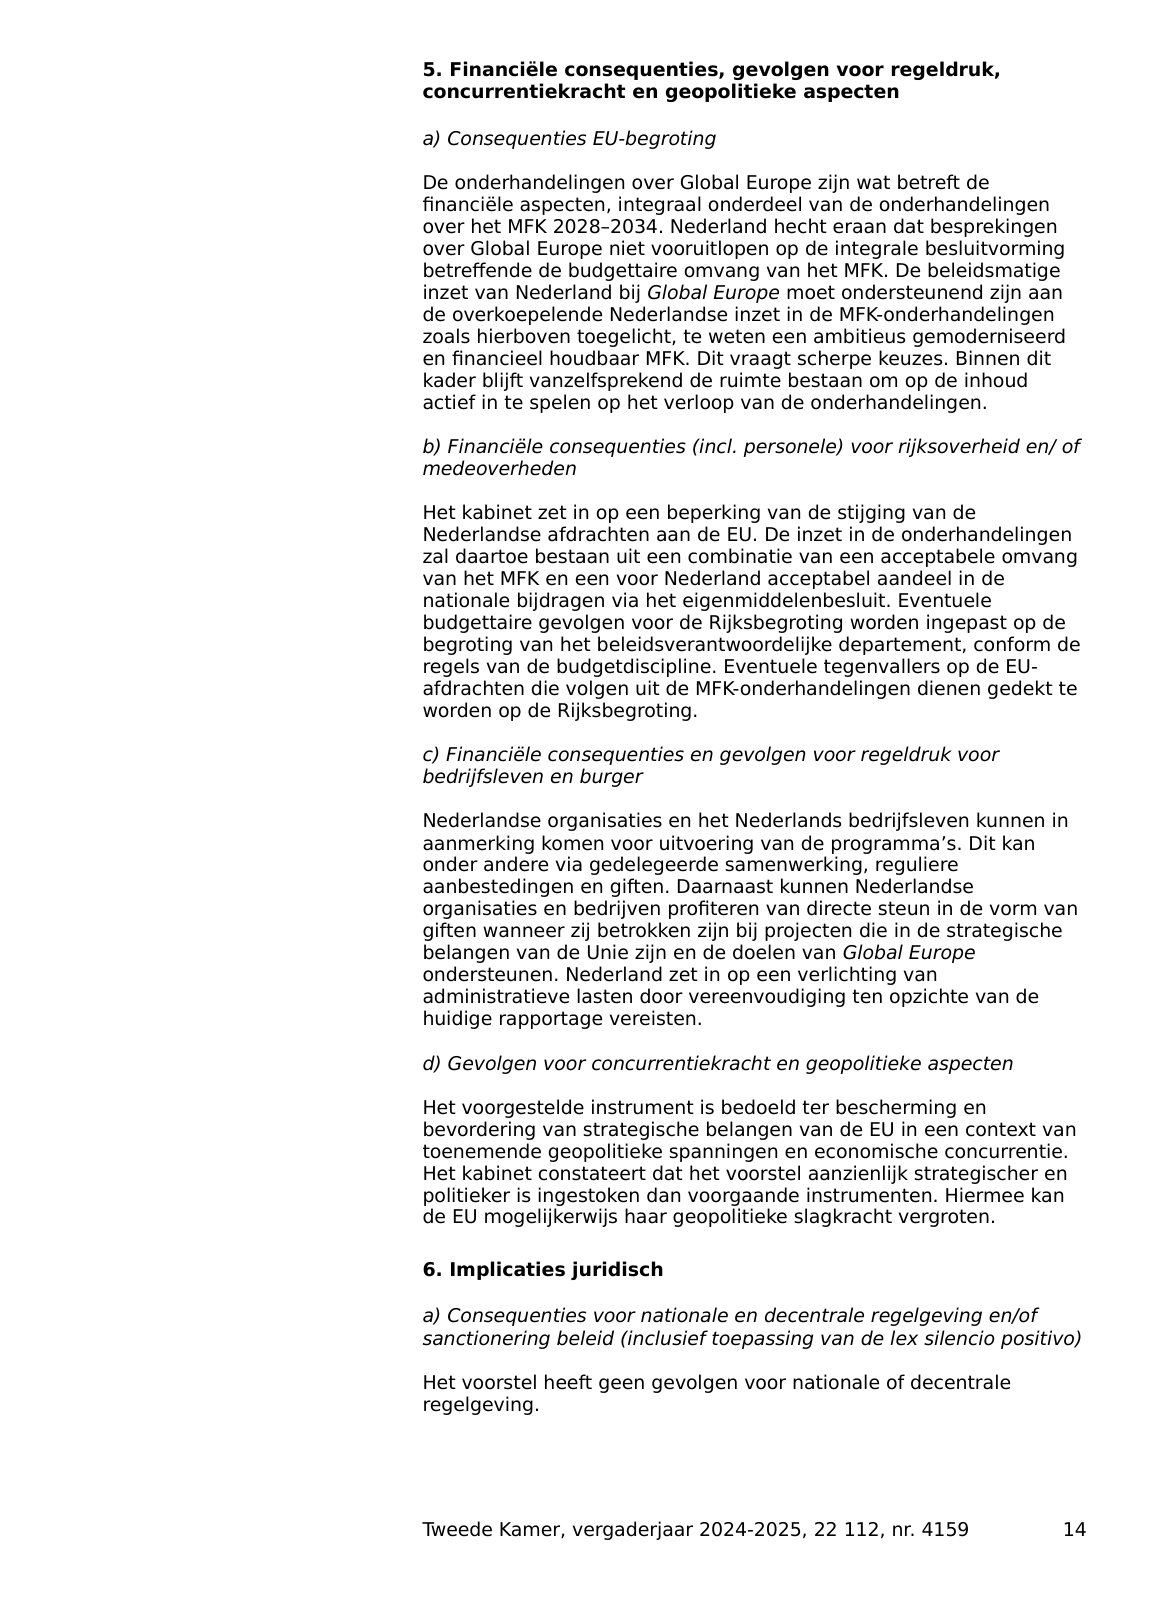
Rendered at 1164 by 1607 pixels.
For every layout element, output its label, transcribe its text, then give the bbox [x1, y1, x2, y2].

subtitle a) Consequenties voor nationale en decentrale regelgeving en/of sanctionering beleid (inclusief toepassing van de lex silencio positivo) [422, 1305, 1087, 1349]
subtitle 5. Financiële consequenties, gevolgen voor regeldruk, concurrentiekracht en geopolitieke aspecten [422, 59, 1087, 103]
subtitle c) Financiële consequenties en gevolgen voor regeldruk voor bedrijfsleven en burger [422, 744, 1087, 788]
text Het voorstel heeft geen gevolgen voor nationale of decentrale regelgeving. [422, 1372, 1087, 1416]
subtitle d) Gevolgen voor concurrentiekracht en geopolitieke aspecten [422, 1052, 1087, 1074]
text Het voorgestelde instrument is bedoeld ter bescherming en bevordering van strategische belangen van de EU in een context van toenemende geopolitieke spanningen en economische concurrentie. Het kabinet constateert dat het voorstel aanzienlijk strategischer en politieker is ingestoken dan voorgaande instrumenten. Hiermee kan de EU mogelijkerwijs haar geopolitieke slagkracht vergroten. [422, 1097, 1087, 1228]
subtitle 6. Implicaties juridisch [422, 1258, 1087, 1280]
subtitle a) Consequenties EU-begroting [422, 128, 1087, 150]
subtitle b) Financiële consequenties (incl. personele) voor rijksoverheid en/ of medeoverheden [422, 436, 1087, 480]
text Nederlandse organisaties en het Nederlands bedrijfsleven kunnen in aanmerking komen voor uitvoering van de programma’s. Dit kan onder andere via gedelegeerde samenwerking, reguliere aanbestedingen en giften. Daarnaast kunnen Nederlandse organisaties en bedrijven profiteren van directe steun in de vorm van giften wanneer zij betrokken zijn bij projecten die in de strategische belangen van de Unie zijn en de doelen van Global Europe ondersteunen. Nederland zet in op een verlichting van administratieve lasten door vereenvoudiging ten opzichte van de huidige rapportage vereisten. [422, 810, 1087, 1030]
text Het kabinet zet in op een beperking van de stijging van de Nederlandse afdrachten aan de EU. De inzet in de onderhandelingen zal daartoe bestaan uit een combinatie van een acceptabele omvang van het MFK en een voor Nederland acceptabel aandeel in de nationale bijdragen via het eigenmiddelenbesluit. Eventuele budgettaire gevolgen voor de Rijksbegroting worden ingepast op de begroting van het beleidsverantwoordelijke departement, conform de regels van de budgetdiscipline. Eventuele tegenvallers op de EU-afdrachten die volgen uit de MFK-onderhandelingen dienen gedekt te worden op de Rijksbegroting. [422, 502, 1087, 722]
text De onderhandelingen over Global Europe zijn wat betreft de financiële aspecten, integraal onderdeel van de onderhandelingen over het MFK 2028–2034. Nederland hecht eraan dat besprekingen over Global Europe niet vooruitlopen op de integrale besluitvorming betreffende de budgettaire omvang van het MFK. De beleidsmatige inzet van Nederland bij Global Europe moet ondersteunend zijn aan de overkoepelende Nederlandse inzet in de MFK-onderhandelingen zoals hierboven toegelicht, te weten een ambitieus gemoderniseerd en financieel houdbaar MFK. Dit vraagt scherpe keuzes. Binnen dit kader blijft vanzelfsprekend de ruimte bestaan om op de inhoud actief in te spelen op het verloop van de onderhandelingen. [422, 172, 1087, 414]
